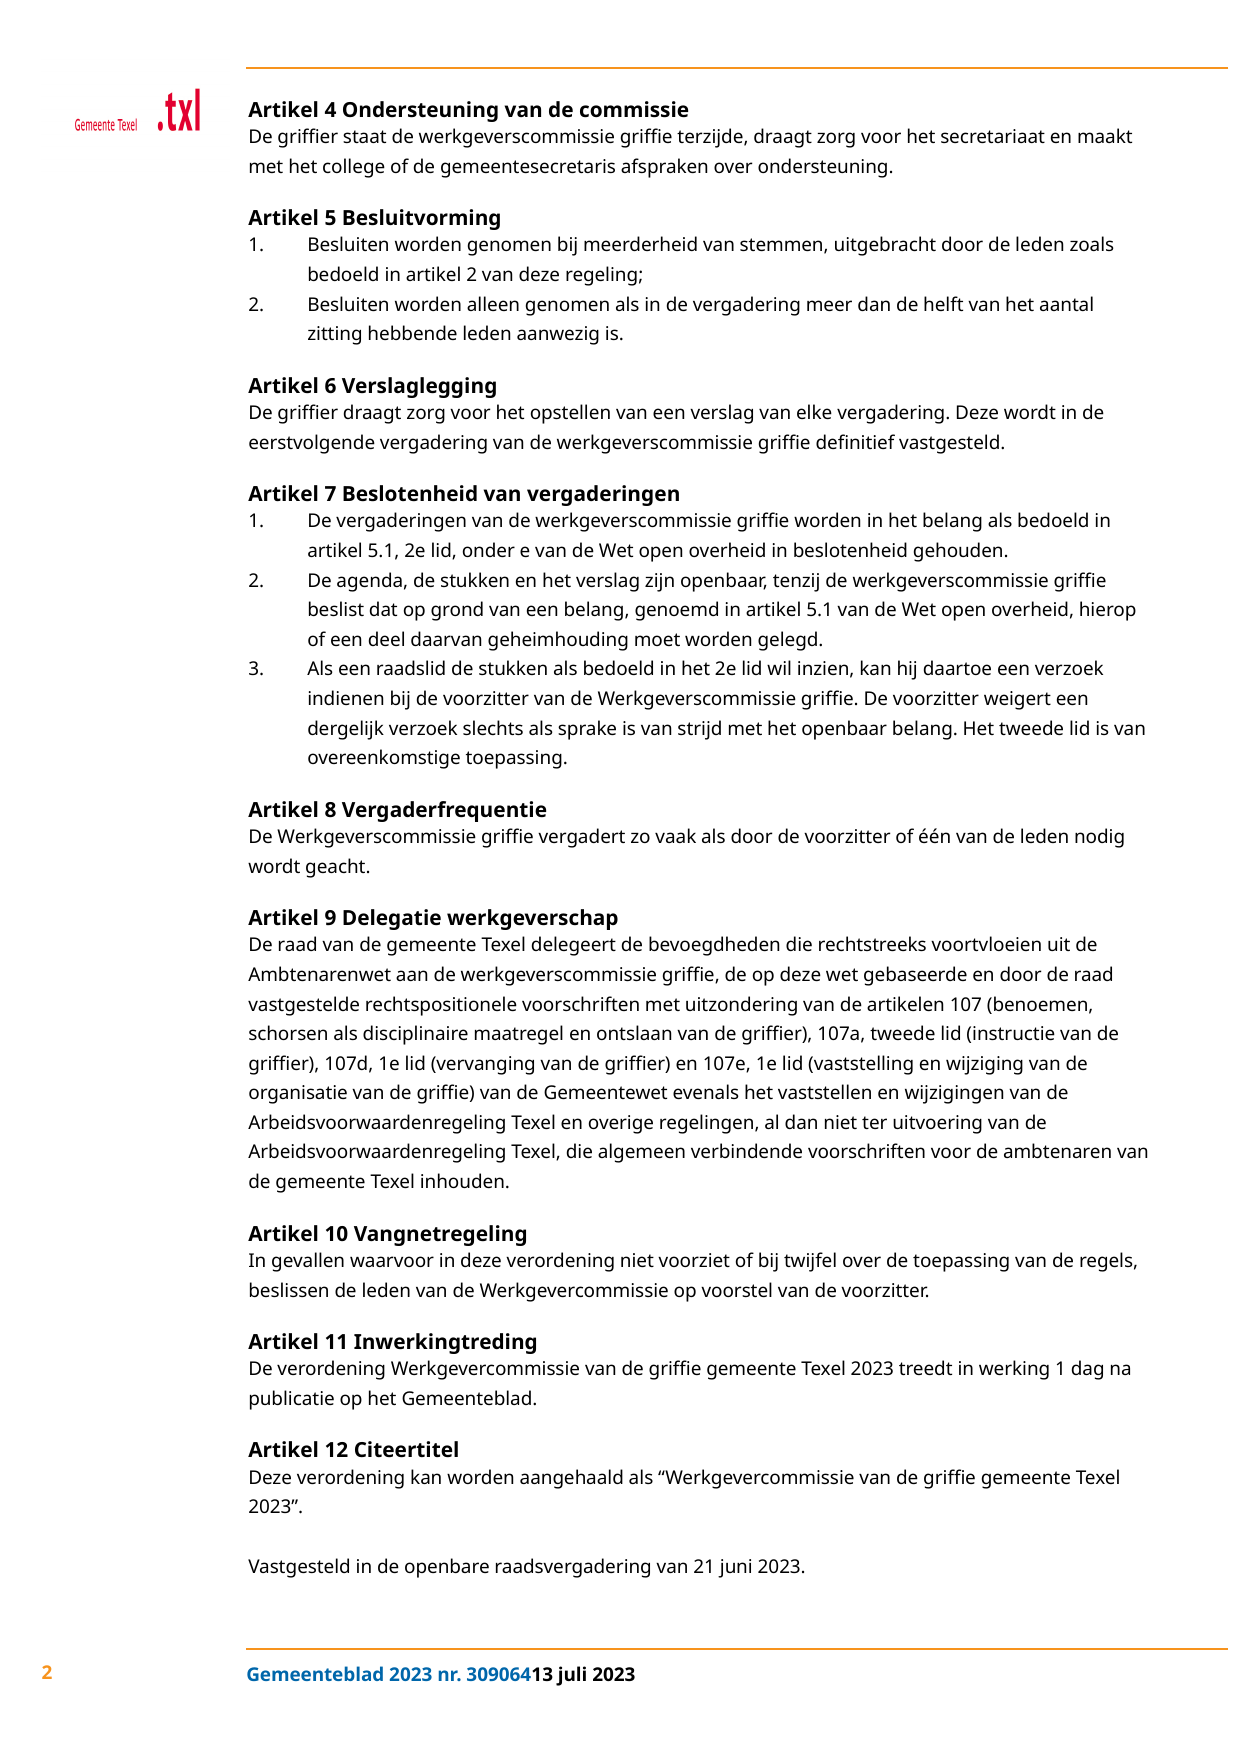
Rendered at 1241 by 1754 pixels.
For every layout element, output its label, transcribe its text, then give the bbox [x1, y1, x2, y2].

picture [41, 47, 231, 172]
text De raad van de gemeente Texel delegeert de bevoegdheden die rechtstreeks voortvloeien uit de Ambtenarenwet aan de werkgeverscommissie griffie, de op deze wet gebaseerde en door de raad vastgestelde rechtspositionele voorschriften met uitzondering van de artikelen 107 (benoemen, schorsen als disciplinaire maatregel en ontslaan van de griffier), 107a, tweede lid (instructie van de griffier), 107d, 1e lid (vervanging van de griffier) en 107e, 1e lid (vaststelling en wijziging van de organisatie van de griffie) van de Gemeentewet evenals het vaststellen en wijzigingen van de Arbeidsvoorwaardenregeling Texel en overige regelingen, al dan niet ter uitvoering van de Arbeidsvoorwaardenregeling Texel, die algemeen verbindende voorschriften voor de ambtenaren van de gemeente Texel inhouden. [248, 932, 1152, 1194]
text De Werkgeverscommissie griffie vergadert zo vaak als door de voorzitter of één van de leden nodig wordt geacht. [248, 823, 1152, 878]
text Artikel 4 Ondersteuning van de commissie [248, 95, 1152, 123]
text De griffier draagt zorg voor het opstellen van een verslag van elke vergadering. Deze wordt in de eerstvolgende vergadering van de werkgeverscommissie griffie definitief vastgesteld. [248, 399, 1152, 454]
text De griffier staat de werkgeverscommissie griffie terzijde, draagt zorg voor het secretariaat en maakt met het college of de gemeentesecretaris afspraken over ondersteuning. [248, 123, 1152, 178]
text Artikel 11 Inwerkingtreding [248, 1327, 1152, 1356]
text De verordening Werkgevercommissie van de griffie gemeente Texel 2023 treedt in werking 1 dag na publicatie op het Gemeenteblad. [248, 1356, 1152, 1411]
list Besluiten worden genomen bij meerderheid van stemmen, uitgebracht door de leden zoals bedoeld in artikel 2 van deze regeling; [248, 232, 1152, 287]
text Artikel 9 Delegatie werkgeverschap [248, 903, 1152, 932]
text Artikel 8 Vergaderfrequentie [248, 795, 1152, 823]
text Artikel 12 Citeertitel [248, 1436, 1152, 1464]
text Artikel 10 Vangnetregeling [248, 1219, 1152, 1247]
list De vergaderingen van de werkgeverscommissie griffie worden in het belang als bedoeld in artikel 5.1, 2e lid, onder e van de Wet open overheid in beslotenheid gehouden. [248, 508, 1152, 563]
list De agenda, de stukken en het verslag zijn openbaar, tenzij de werkgeverscommissie griffie beslist dat op grond van een belang, genoemd in artikel 5.1 van de Wet open overheid, hierop of een deel daarvan geheimhouding moet worden gelegd. [248, 567, 1152, 652]
text Vastgesteld in de openbare raadsvergadering van 21 juni 2023. [248, 1553, 1152, 1578]
text Artikel 6 Verslaglegging [248, 371, 1152, 399]
text Deze verordening kan worden aangehaald als “Werkgevercommissie van de griffie gemeente Texel 2023”. [248, 1464, 1152, 1519]
list Besluiten worden alleen genomen als in de vergadering meer dan de helft van het aantal zitting hebbende leden aanwezig is. [248, 291, 1152, 346]
text In gevallen waarvoor in deze verordening niet voorziet of bij twijfel over de toepassing van de regels, beslissen de leden van de Werkgevercommissie op voorstel van de voorzitter. [248, 1247, 1152, 1302]
text Artikel 7 Beslotenheid van vergaderingen [248, 479, 1152, 508]
list Als een raadslid de stukken als bedoeld in het 2e lid wil inzien, kan hij daartoe een verzoek indienen bij de voorzitter van de Werkgeverscommissie griffie. De voorzitter weigert een dergelijk verzoek slechts als sprake is van strijd met het openbaar belang. Het tweede lid is van overeenkomstige toepassing. [248, 656, 1152, 770]
text Artikel 5 Besluitvorming [248, 203, 1152, 232]
